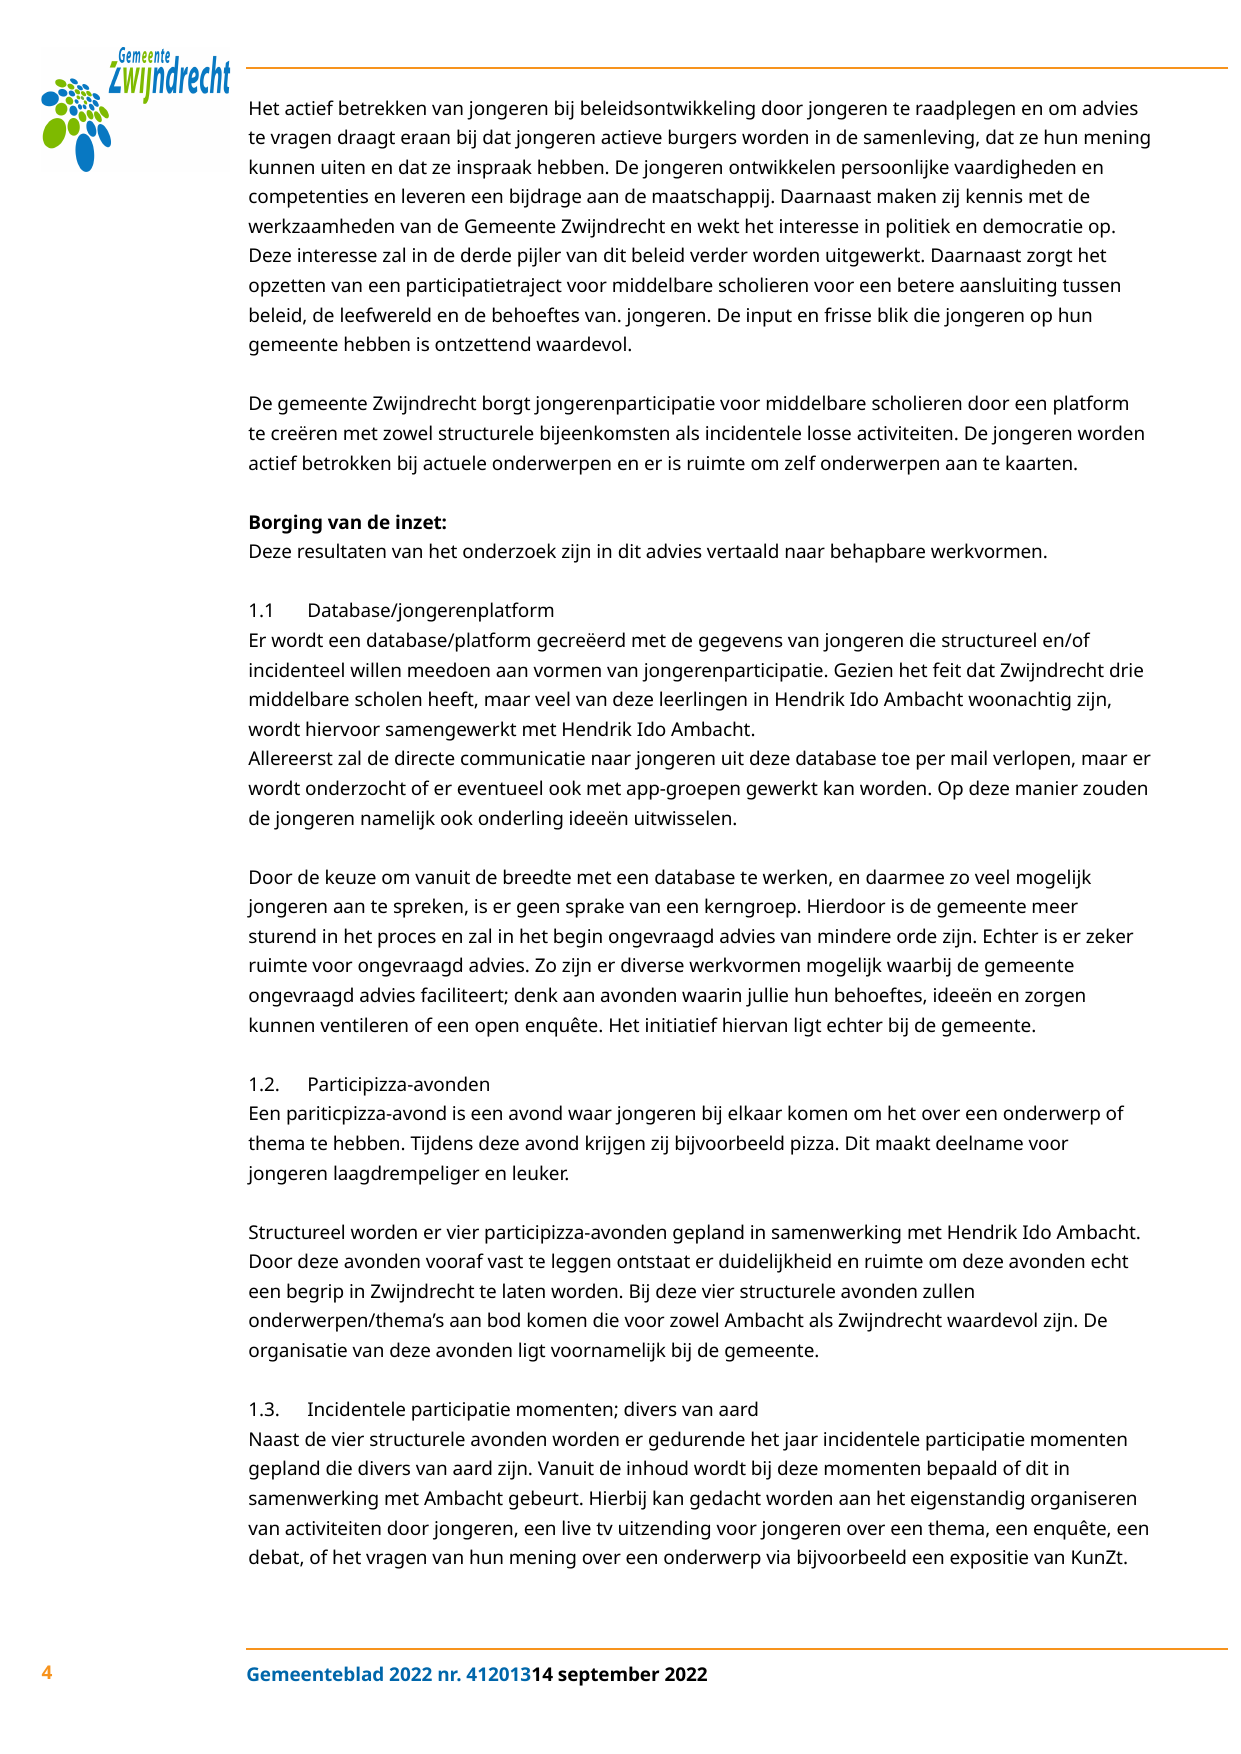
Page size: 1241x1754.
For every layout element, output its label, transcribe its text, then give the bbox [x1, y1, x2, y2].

list Database/jongerenplatform [248, 598, 1152, 623]
list Incidentele participatie momenten; divers van aard [248, 1396, 1152, 1422]
text Structureel worden er vier participizza-avonden gepland in samenwerking met Hendrik Ido Ambacht. Door deze avonden vooraf vast te leggen ontstaat er duidelijkheid en ruimte om deze avonden echt een begrip in Zwijndrecht te laten worden. Bij deze vier structurele avonden zullen onderwerpen/thema’s aan bod komen die voor zowel Ambacht als Zwijndrecht waardevol zijn. De organisatie van deze avonden ligt voornamelijk bij de gemeente. [248, 1219, 1152, 1363]
text Een pariticpizza-avond is een avond waar jongeren bij elkaar komen om het over een onderwerp of thema te hebben. Tijdens deze avond krijgen zij bijvoorbeeld pizza. Dit maakt deelname voor jongeren laagdrempeliger en leuker. [248, 1101, 1152, 1186]
text Borging van de inzet: [248, 509, 1152, 535]
list Participizza-avonden [248, 1071, 1152, 1097]
text Allereerst zal de directe communicatie naar jongeren uit deze database toe per mail verlopen, maar er wordt onderzocht of er eventueel ook met app-groepen gewerkt kan worden. Op deze manier zouden de jongeren namelijk ook onderling ideeën uitwisselen. [248, 746, 1152, 831]
text Deze resultaten van het onderzoek zijn in dit advies vertaald naar behapbare werkvormen. [248, 538, 1152, 564]
text De gemeente Zwijndrecht borgt jongerenparticipatie voor middelbare scholieren door een platform te creëren met zowel structurele bijeenkomsten als incidentele losse activiteiten. De jongeren worden actief betrokken bij actuele onderwerpen en er is ruimte om zelf onderwerpen aan te kaarten. [248, 391, 1152, 476]
picture [41, 47, 231, 172]
text Naast de vier structurele avonden worden er gedurende het jaar incidentele participatie momenten gepland die divers van aard zijn. Vanuit de inhoud wordt bij deze momenten bepaald of dit in samenwerking met Ambacht gebeurt. Hierbij kan gedacht worden aan het eigenstandig organiseren van activiteiten door jongeren, een live tv uitzending voor jongeren over een thema, een enquête, een debat, of het vragen van hun mening over een onderwerp via bijvoorbeeld een expositie van KunZt. [248, 1426, 1152, 1570]
text Het actief betrekken van jongeren bij beleidsontwikkeling door jongeren te raadplegen en om advies te vragen draagt eraan bij dat jongeren actieve burgers worden in de samenleving, dat ze hun mening kunnen uiten en dat ze inspraak hebben. De jongeren ontwikkelen persoonlijke vaardigheden en competenties en leveren een bijdrage aan de maatschappij. Daarnaast maken zij kennis met de werkzaamheden van de Gemeente Zwijndrecht en wekt het interesse in politiek en democratie op. Deze interesse zal in de derde pijler van dit beleid verder worden uitgewerkt. Daarnaast zorgt het opzetten van een participatietraject voor middelbare scholieren voor een betere aansluiting tussen beleid, de leefwereld en de behoeftes van. jongeren. De input en frisse blik die jongeren op hun gemeente hebben is ontzettend waardevol. [248, 95, 1152, 357]
text Door de keuze om vanuit de breedte met een database te werken, en daarmee zo veel mogelijk jongeren aan te spreken, is er geen sprake van een kerngroep. Hierdoor is de gemeente meer sturend in het proces en zal in het begin ongevraagd advies van mindere orde zijn. Echter is er zeker ruimte voor ongevraagd advies. Zo zijn er diverse werkvormen mogelijk waarbij de gemeente ongevraagd advies faciliteert; denk aan avonden waarin jullie hun behoeftes, ideeën en zorgen kunnen ventileren of een open enquête. Het initiatief hiervan ligt echter bij de gemeente. [248, 864, 1152, 1038]
text Er wordt een database/platform gecreëerd met de gegevens van jongeren die structureel en/of incidenteel willen meedoen aan vormen van jongerenparticipatie. Gezien het feit dat Zwijndrecht drie middelbare scholen heeft, maar veel van deze leerlingen in Hendrik Ido Ambacht woonachtig zijn, wordt hiervoor samengewerkt met Hendrik Ido Ambacht. [248, 627, 1152, 742]
